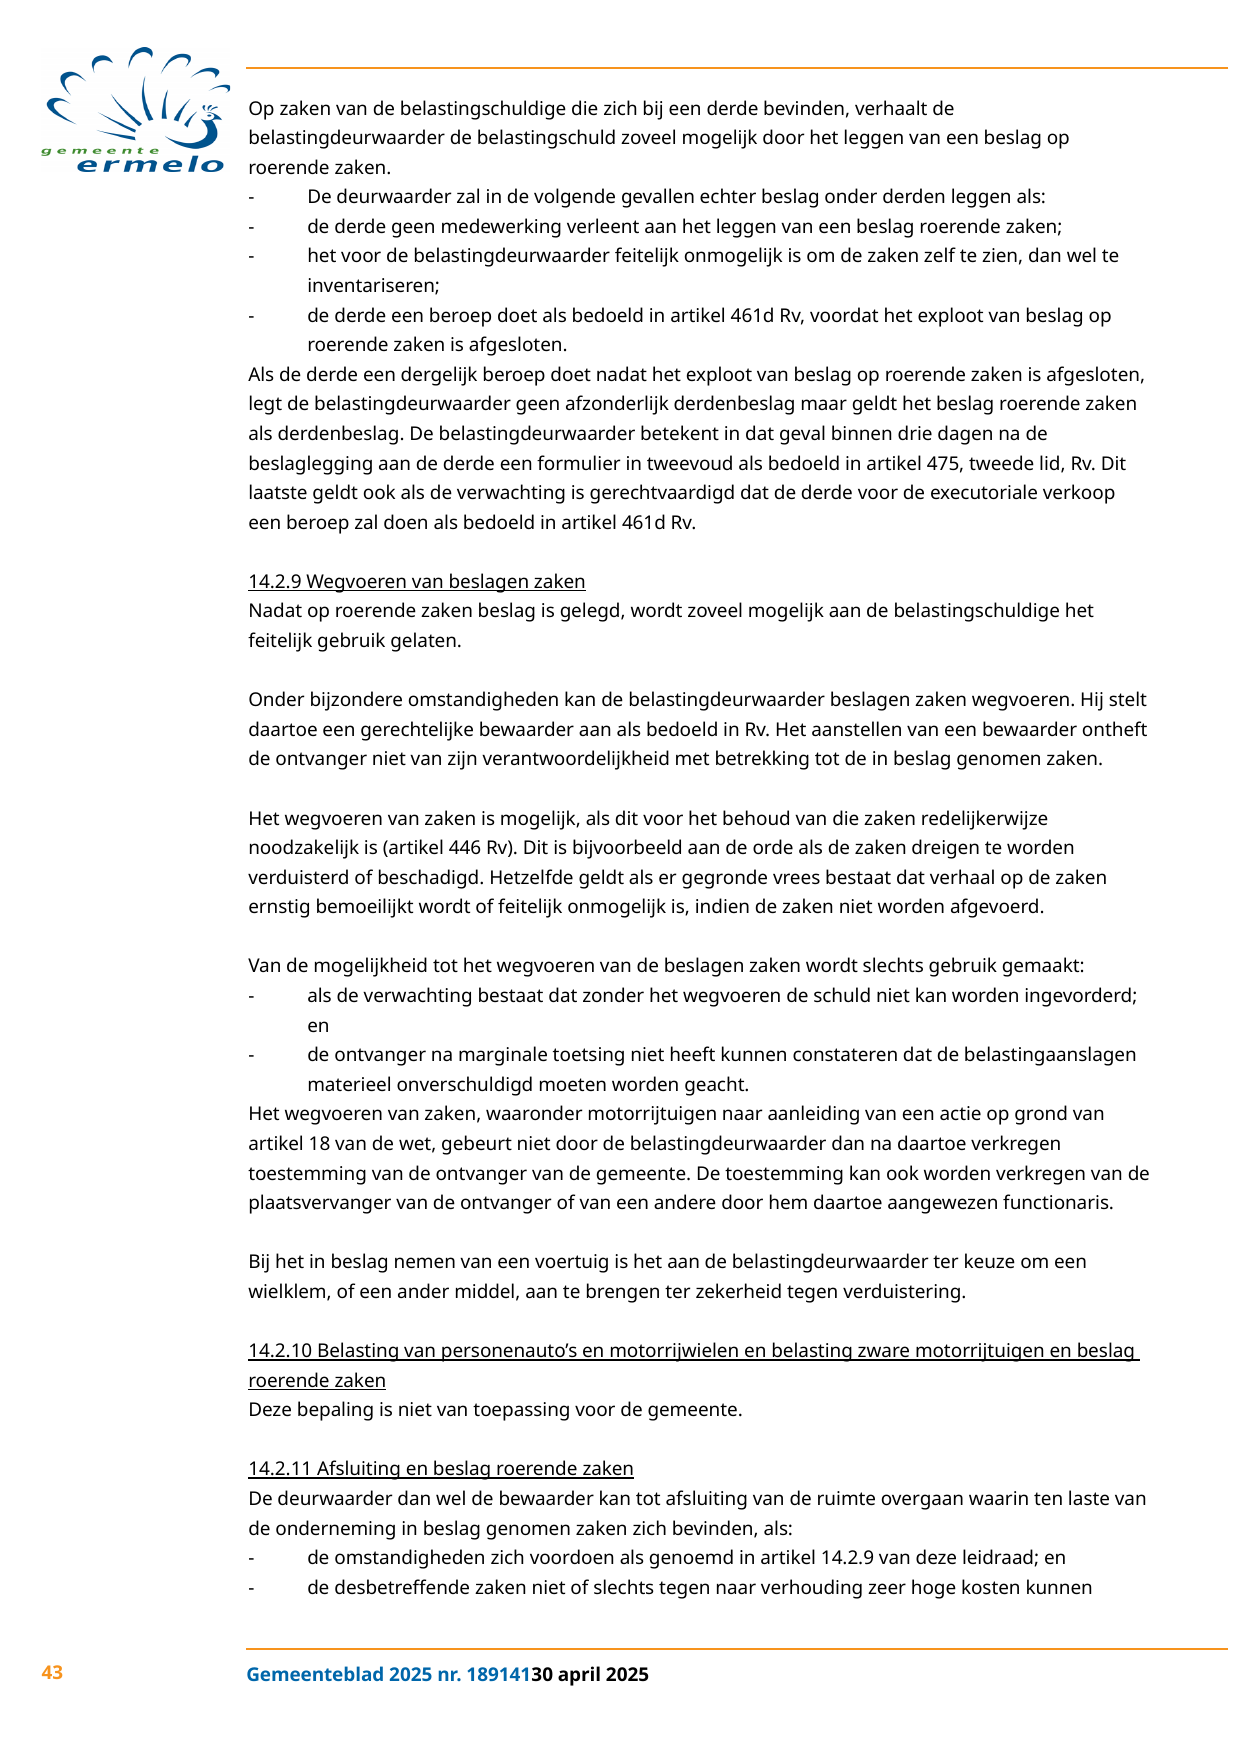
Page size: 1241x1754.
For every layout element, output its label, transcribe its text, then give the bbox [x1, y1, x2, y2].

text Als de derde een dergelijk beroep doet nadat het exploot van beslag op roerende zaken is afgesloten, legt de belastingdeurwaarder geen afzonderlijk derdenbeslag maar geldt het beslag roerende zaken als derdenbeslag. De belastingdeurwaarder betekent in dat geval binnen drie dagen na de beslaglegging aan de derde een formulier in tweevoud als bedoeld in artikel 475, tweede lid, Rv. Dit laatste geldt ook als de verwachting is gerechtvaardigd dat de derde voor de executoriale verkoop een beroep zal doen als bedoeld in artikel 461d Rv. [248, 361, 1152, 535]
text Deze bepaling is niet van toepassing voor de gemeente. [248, 1396, 1152, 1422]
text Onder bijzondere omstandigheden kan de belastingdeurwaarder beslagen zaken wegvoeren. Hij stelt daartoe een gerechtelijke bewaarder aan als bedoeld in Rv. Het aanstellen van een bewaarder ontheft de ontvanger niet van zijn verantwoordelijkheid met betrekking tot de in beslag genomen zaken. [248, 686, 1152, 771]
text Van de mogelijkheid tot het wegvoeren van de beslagen zaken wordt slechts gebruik gemaakt: [248, 953, 1152, 978]
picture [41, 47, 231, 172]
text Op zaken van de belastingschuldige die zich bij een derde bevinden, verhaalt de belastingdeurwaarder de belastingschuld zoveel mogelijk door het leggen van een beslag op roerende zaken. [248, 95, 1152, 180]
list als de verwachting bestaat dat zonder het wegvoeren de schuld niet kan worden ingevorderd; en [248, 982, 1152, 1038]
text De deurwaarder dan wel de bewaarder kan tot afsluiting van de ruimte overgaan waarin ten laste van de onderneming in beslag genomen zaken zich bevinden, als: [248, 1485, 1152, 1541]
text 14.2.11 Afsluiting en beslag roerende zaken [248, 1456, 1152, 1481]
text Het wegvoeren van zaken is mogelijk, als dit voor het behoud van die zaken redelijkerwijze noodzakelijk is (artikel 446 Rv). Dit is bijvoorbeeld aan de orde als de zaken dreigen te worden verduisterd of beschadigd. Hetzelfde geldt als er gegronde vrees bestaat dat verhaal op de zaken ernstig bemoeilijkt wordt of feitelijk onmogelijk is, indien de zaken niet worden afgevoerd. [248, 805, 1152, 919]
text Het wegvoeren van zaken, waaronder motorrijtuigen naar aanleiding van een actie op grond van artikel 18 van de wet, gebeurt niet door de belastingdeurwaarder dan na daartoe verkregen toestemming van de ontvanger van de gemeente. De toestemming kan ook worden verkregen van de plaatsvervanger van de ontvanger of van een andere door hem daartoe aangewezen functionaris. [248, 1101, 1152, 1215]
list de ontvanger na marginale toetsing niet heeft kunnen constateren dat de belastingaanslagen materieel onverschuldigd moeten worden geacht. [248, 1041, 1152, 1097]
list de derde geen medewerking verleent aan het leggen van een beslag roerende zaken; [248, 213, 1152, 239]
list de derde een beroep doet als bedoeld in artikel 461d Rv, voordat het exploot van beslag op roerende zaken is afgesloten. [248, 302, 1152, 357]
list de desbetreffende zaken niet of slechts tegen naar verhouding zeer hoge kosten kunnen [248, 1574, 1152, 1600]
list het voor de belastingdeurwaarder feitelijk onmogelijk is om de zaken zelf te zien, dan wel te inventariseren; [248, 243, 1152, 298]
text 14.2.10 Belasting van personenauto’s en motorrijwielen en belasting zware motorrijtuigen en beslag roerende zaken [248, 1337, 1152, 1393]
list de omstandigheden zich voordoen als genoemd in artikel 14.2.9 van deze leidraad; en [248, 1544, 1152, 1570]
text 14.2.9 Wegvoeren van beslagen zaken [248, 568, 1152, 594]
text Bij het in beslag nemen van een voertuig is het aan de belastingdeurwaarder ter keuze om een wielklem, of een ander middel, aan te brengen ter zekerheid tegen verduistering. [248, 1248, 1152, 1304]
text Nadat op roerende zaken beslag is gelegd, wordt zoveel mogelijk aan de belastingschuldige het feitelijk gebruik gelaten. [248, 598, 1152, 653]
list De deurwaarder zal in de volgende gevallen echter beslag onder derden leggen als: [248, 183, 1152, 209]
